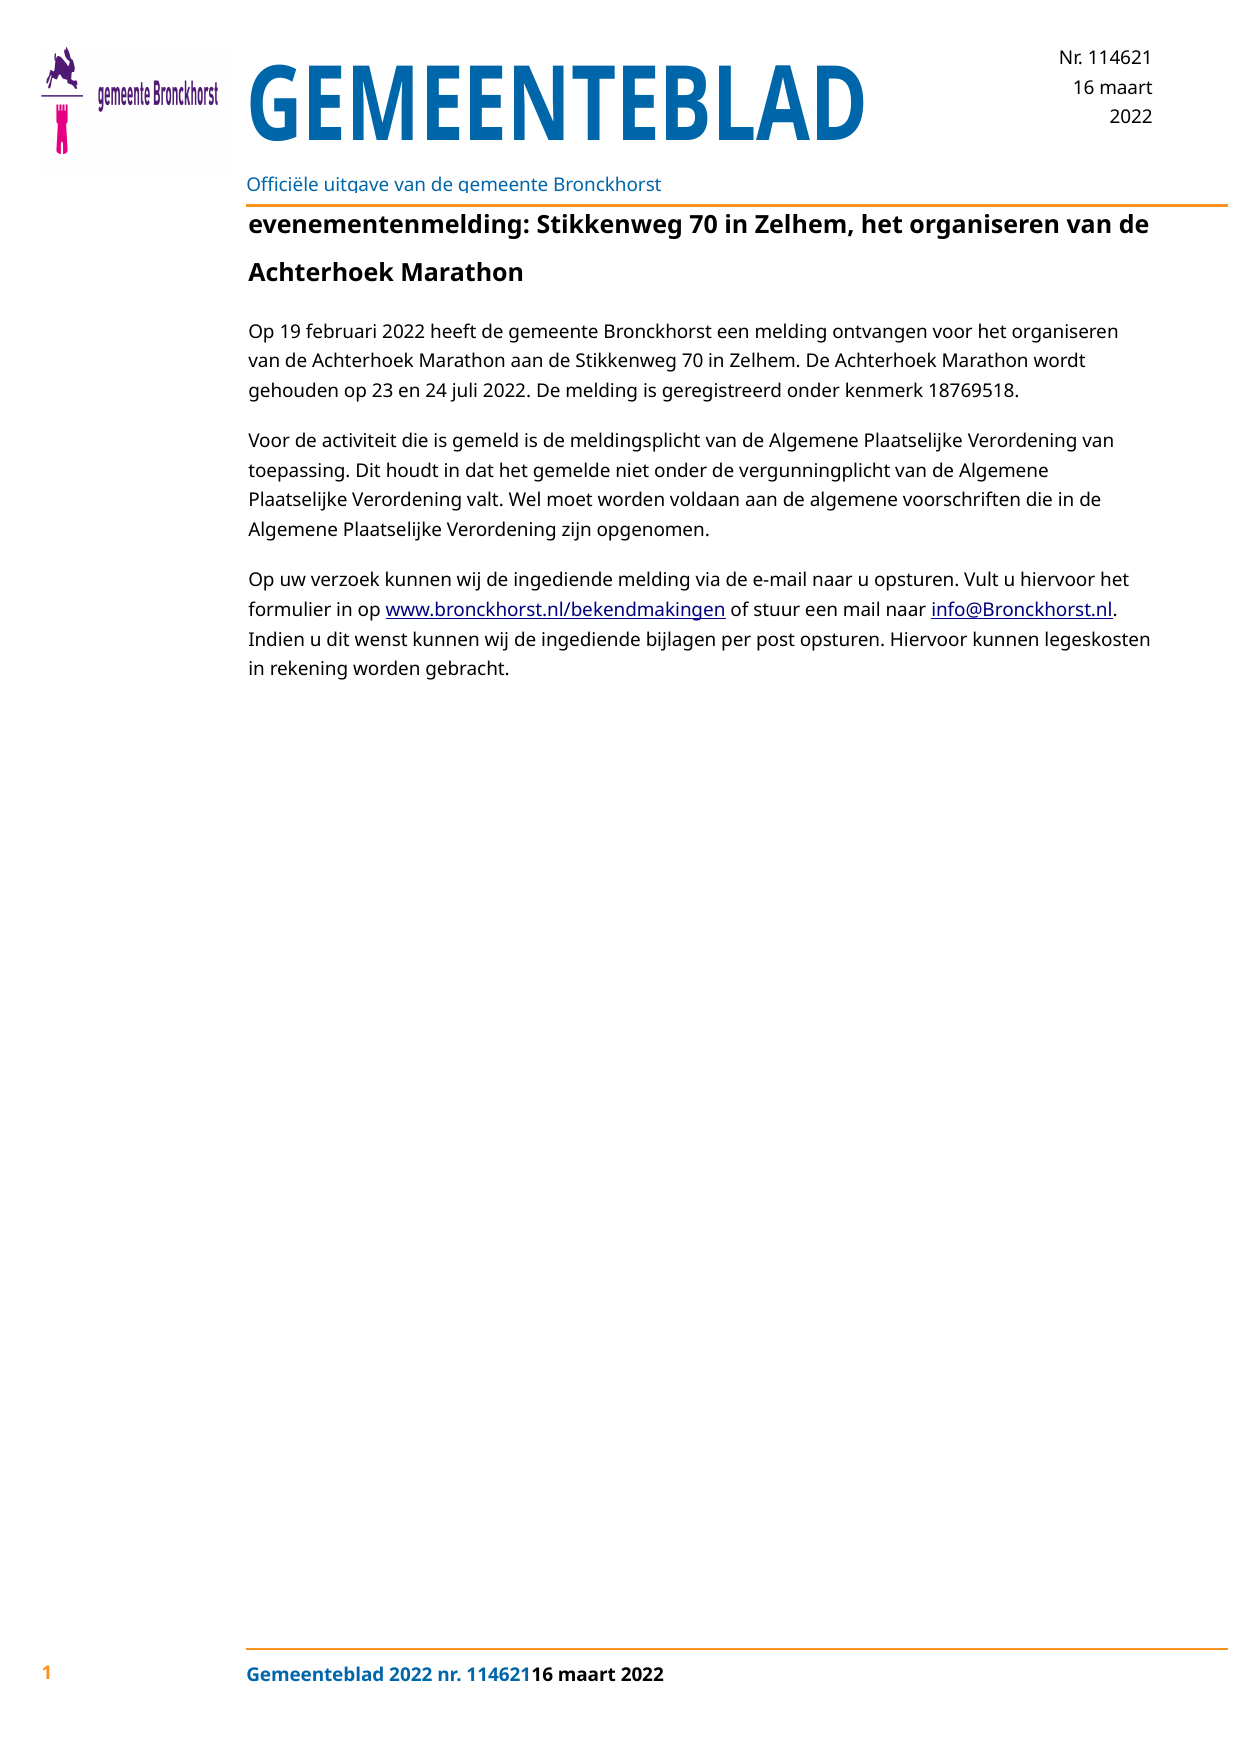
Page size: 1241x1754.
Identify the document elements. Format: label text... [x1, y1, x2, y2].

text Op 19 februari 2022 heeft de gemeente Bronckhorst een melding ontvangen voor het organiseren van de Achterhoek Marathon aan de Stikkenweg 70 in Zelhem. De Achterhoek Marathon wordt gehouden op 23 en 24 juli 2022. De melding is geregistreerd onder kenmerk 18769518. [248, 318, 1152, 403]
text Voor de activiteit die is gemeld is de meldingsplicht van de Algemene Plaatselijke Verordening van toepassing. Dit houdt in dat het gemelde niet onder de vergunningplicht van de Algemene Plaatselijke Verordening valt. Wel moet worden voldaan aan de algemene voorschriften die in de Algemene Plaatselijke Verordening zijn opgenomen. [248, 427, 1152, 542]
picture [41, 47, 231, 172]
text Op uw verzoek kunnen wij de ingediende melding via de e-mail naar u opsturen. Vult u hiervoor het formulier in op www.bronckhorst.nl/bekendmakingen of stuur een mail naar info@Bronckhorst.nl. Indien u dit wenst kunnen wij de ingediende bijlagen per post opsturen. Hiervoor kunnen legeskosten in rekening worden gebracht. [248, 567, 1152, 681]
text evenementenmelding: Stikkenweg 70 in Zelhem, het organiseren van de Achterhoek Marathon [248, 207, 1152, 288]
